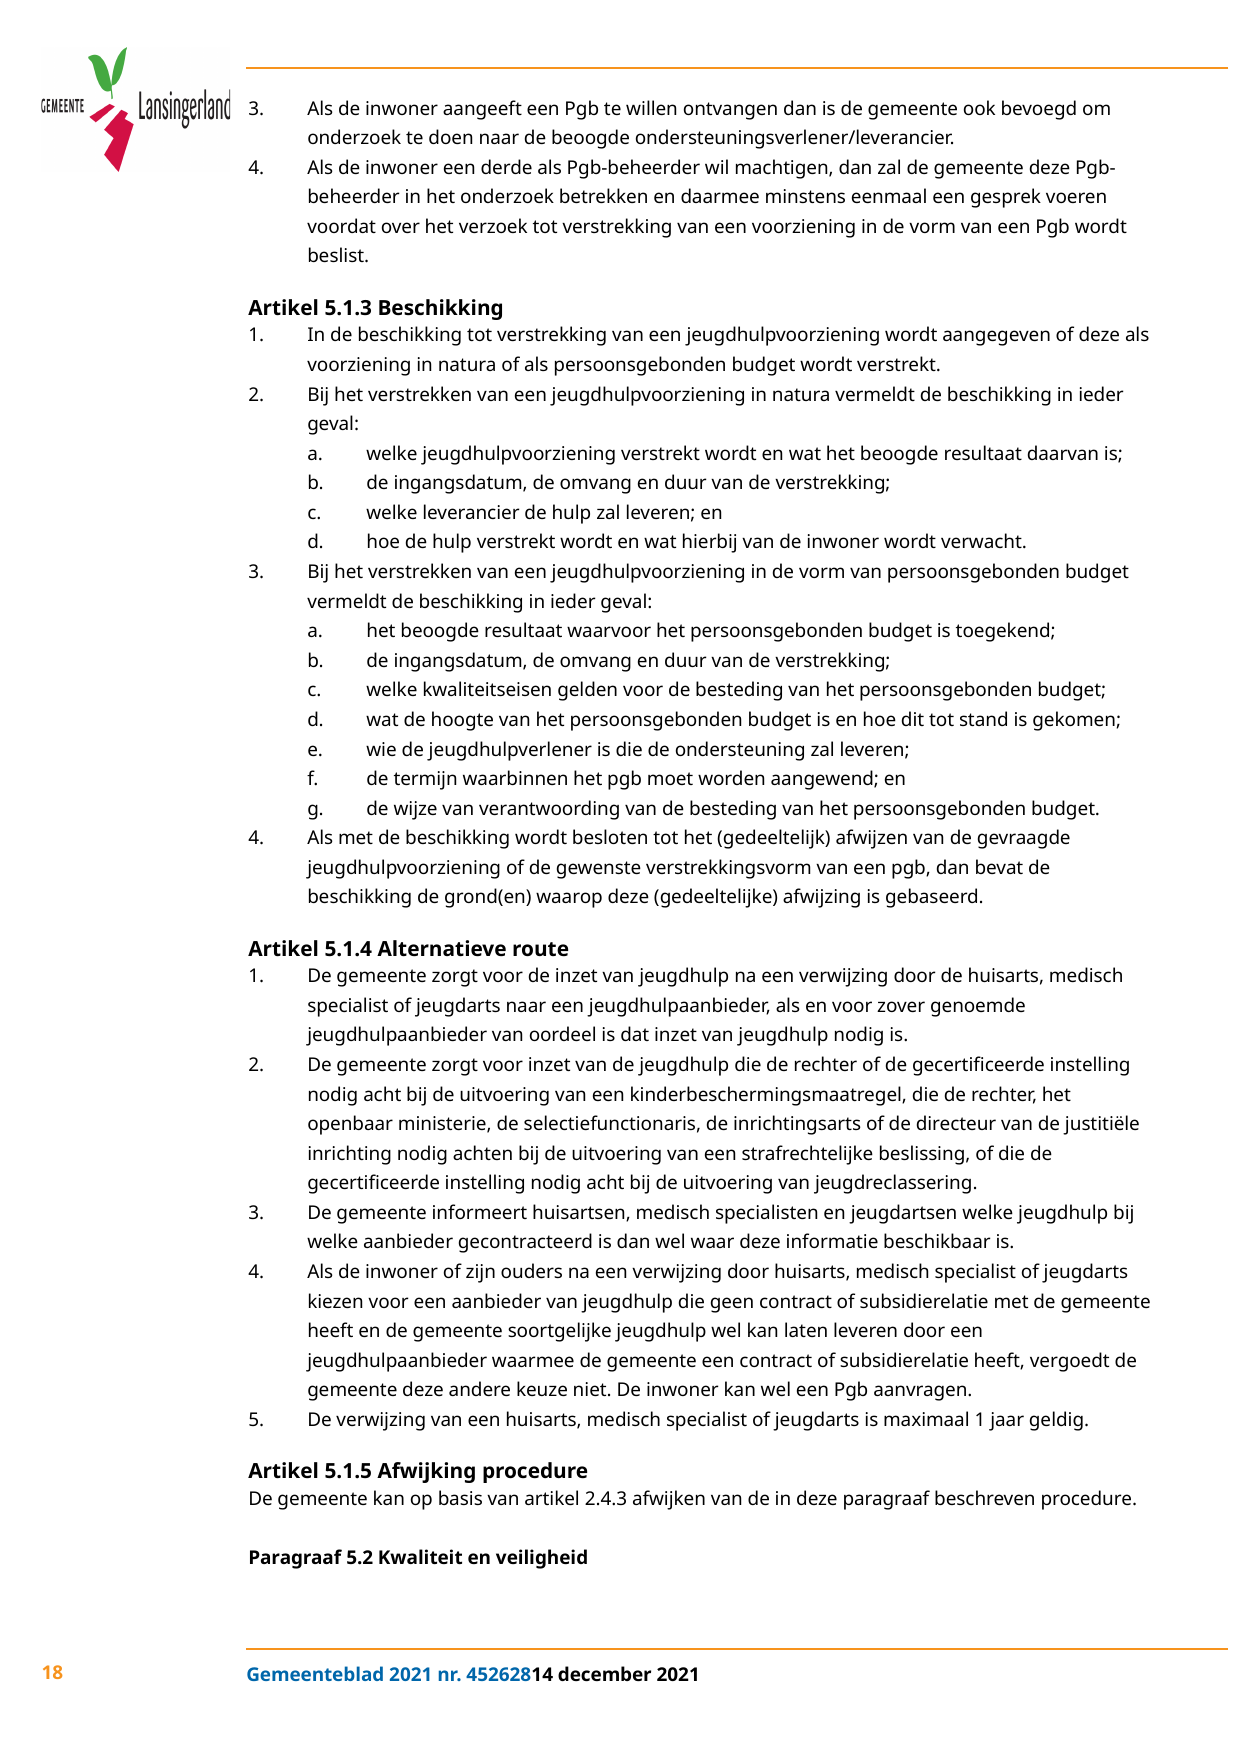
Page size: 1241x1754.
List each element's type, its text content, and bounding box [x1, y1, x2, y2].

list hoe de hulp verstrekt wordt en wat hierbij van de inwoner wordt verwacht. [307, 529, 1152, 554]
list De verwijzing van een huisarts, medisch specialist of jeugdarts is maximaal 1 jaar geldig. [248, 1406, 1152, 1432]
picture [41, 47, 231, 172]
text Artikel 5.1.4 Alternatieve route [248, 934, 1152, 962]
list welke jeugdhulpvoorziening verstrekt wordt en wat het beoogde resultaat daarvan is; [307, 440, 1152, 466]
list de ingangsdatum, de omvang en duur van de verstrekking; [307, 647, 1152, 673]
list wat de hoogte van het persoonsgebonden budget is en hoe dit tot stand is gekomen; [307, 706, 1152, 732]
list Bij het verstrekken van een jeugdhulpvoorziening in de vorm van persoonsgebonden budget vermeldt de beschikking in ieder geval: [248, 558, 1152, 613]
list de wijze van verantwoording van de besteding van het persoonsgebonden budget. [307, 795, 1152, 821]
list De gemeente informeert huisartsen, medisch specialisten en jeugdartsen welke jeugdhulp bij welke aanbieder gecontracteerd is dan wel waar deze informatie beschikbaar is. [248, 1199, 1152, 1254]
list het beoogde resultaat waarvoor het persoonsgebonden budget is toegekend; [307, 617, 1152, 643]
text Artikel 5.1.5 Afwijking procedure [248, 1457, 1152, 1485]
list de ingangsdatum, de omvang en duur van de verstrekking; [307, 469, 1152, 495]
list welke leverancier de hulp zal leveren; en [307, 499, 1152, 525]
list De gemeente zorgt voor de inzet van jeugdhulp na een verwijzing door de huisarts, medisch specialist of jeugdarts naar een jeugdhulpaanbieder, als en voor zover genoemde jeugdhulpaanbieder van oordeel is dat inzet van jeugdhulp nodig is. [248, 962, 1152, 1047]
text De gemeente kan op basis van artikel 2.4.3 afwijken van de in deze paragraaf beschreven procedure. [248, 1485, 1152, 1511]
list Als met de beschikking wordt besloten tot het (gedeeltelijk) afwijzen van de gevraagde jeugdhulpvoorziening of de gewenste verstrekkingsvorm van een pgb, dan bevat de beschikking de grond(en) waarop deze (gedeeltelijke) afwijzing is gebaseerd. [248, 824, 1152, 909]
list de termijn waarbinnen het pgb moet worden aangewend; en [307, 765, 1152, 791]
list welke kwaliteitseisen gelden voor de besteding van het persoonsgebonden budget; [307, 677, 1152, 702]
list Als de inwoner een derde als Pgb-beheerder wil machtigen, dan zal de gemeente deze Pgb-beheerder in het onderzoek betrekken en daarmee minstens eenmaal een gesprek voeren voordat over het verzoek tot verstrekking van een voorziening in de vorm van een Pgb wordt beslist. [248, 154, 1152, 268]
list De gemeente zorgt voor inzet van de jeugdhulp die de rechter of de gecertificeerde instelling nodig acht bij de uitvoering van een kinderbeschermingsmaatregel, die de rechter, het openbaar ministerie, de selectiefunctionaris, de inrichtingsarts of de directeur van de justitiële inrichting nodig achten bij de uitvoering van een strafrechtelijke beslissing, of die de gecertificeerde instelling nodig acht bij de uitvoering van jeugdreclassering. [248, 1051, 1152, 1195]
list wie de jeugdhulpverlener is die de ondersteuning zal leveren; [307, 736, 1152, 761]
list Als de inwoner aangeeft een Pgb te willen ontvangen dan is de gemeente ook bevoegd om onderzoek te doen naar de beoogde ondersteuningsverlener/leverancier. [248, 95, 1152, 150]
list Als de inwoner of zijn ouders na een verwijzing door huisarts, medisch specialist of jeugdarts kiezen voor een aanbieder van jeugdhulp die geen contract of subsidierelatie met de gemeente heeft en de gemeente soortgelijke jeugdhulp wel kan laten leveren door een jeugdhulpaanbieder waarmee de gemeente een contract of subsidierelatie heeft, vergoedt de gemeente deze andere keuze niet. De inwoner kan wel een Pgb aanvragen. [248, 1258, 1152, 1402]
text Paragraaf 5.2 Kwaliteit en veiligheid [248, 1544, 1152, 1570]
list In de beschikking tot verstrekking van een jeugdhulpvoorziening wordt aangegeven of deze als voorziening in natura of als persoonsgebonden budget wordt verstrekt. [248, 322, 1152, 377]
text Artikel 5.1.3 Beschikking [248, 293, 1152, 322]
list Bij het verstrekken van een jeugdhulpvoorziening in natura vermeldt de beschikking in ieder geval: [248, 381, 1152, 436]
